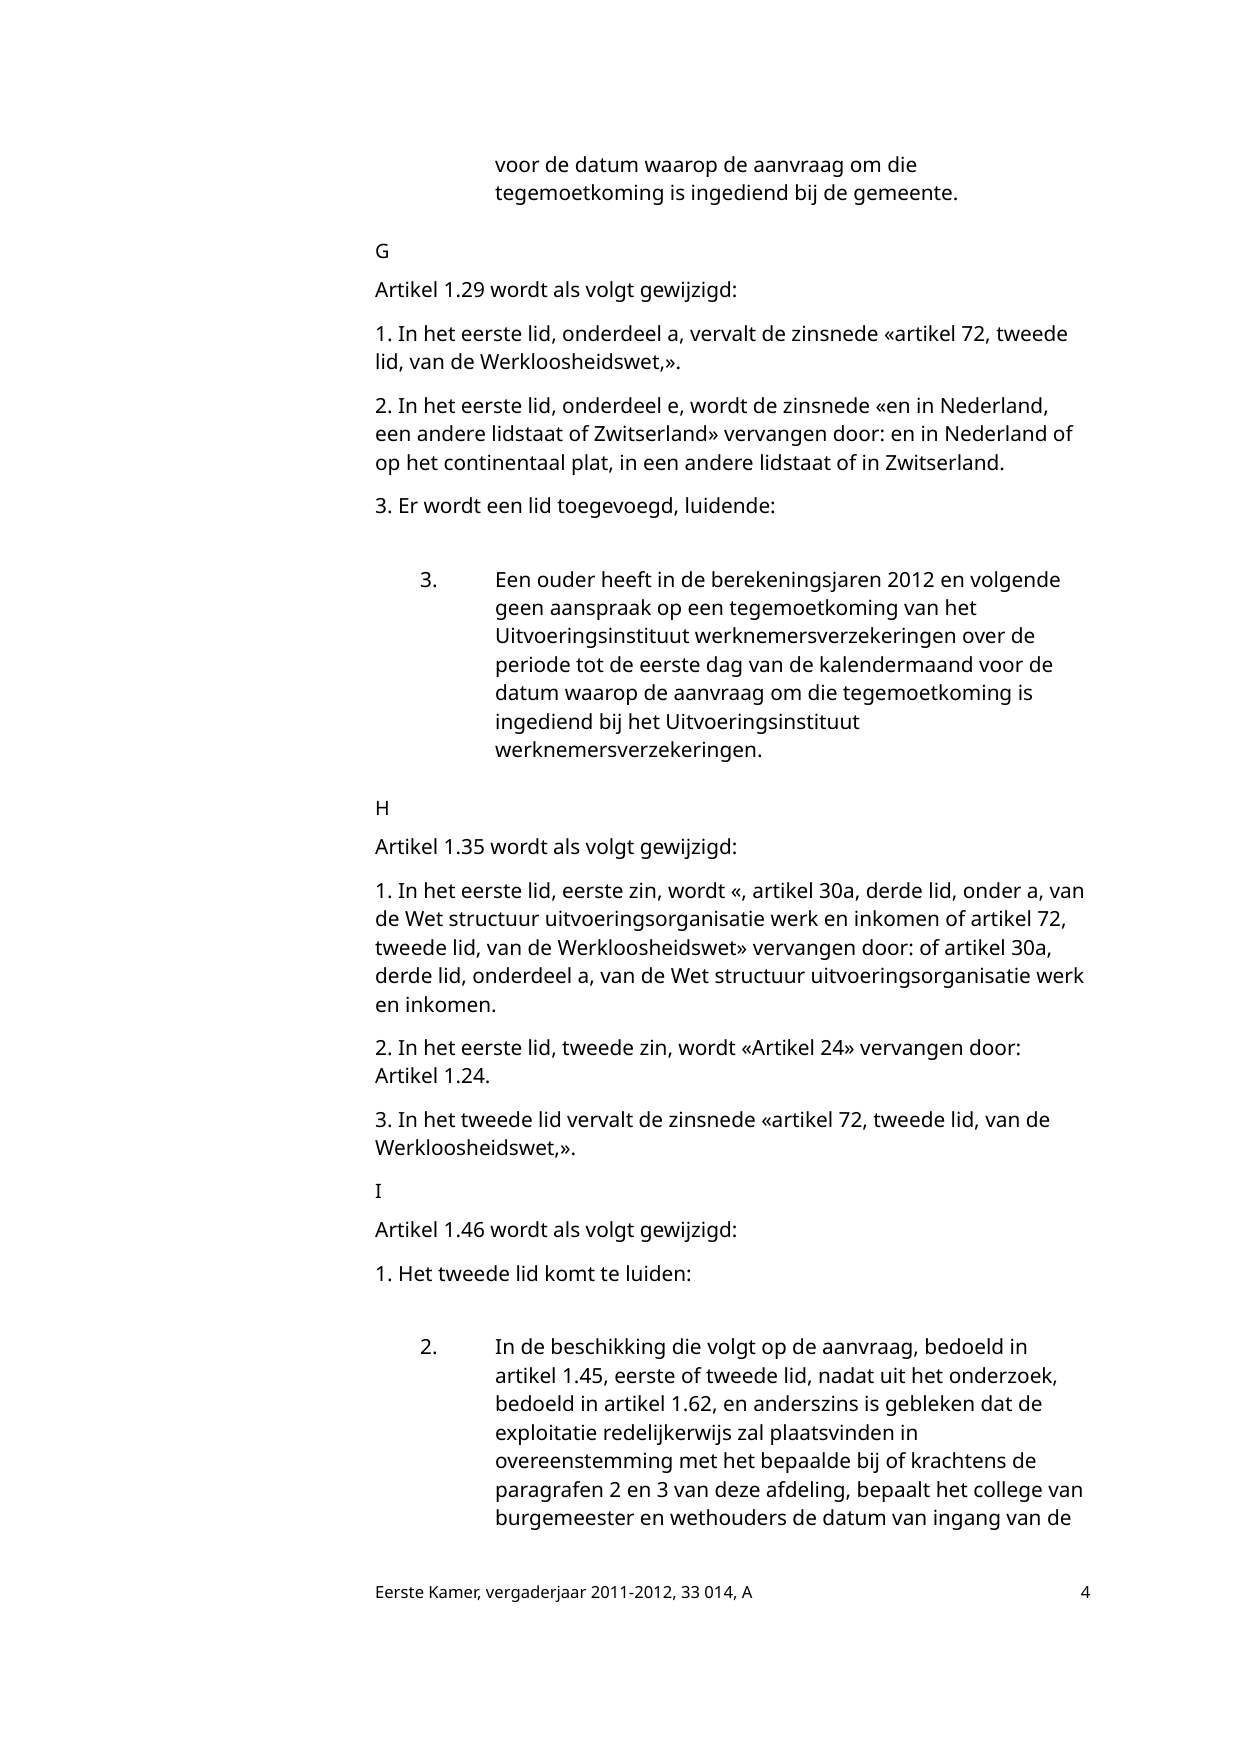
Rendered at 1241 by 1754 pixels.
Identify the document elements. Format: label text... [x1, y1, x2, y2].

list Een ouder heeft in de berekeningsjaren 2012 en volgende geen aanspraak op een tegemoetkoming van het Uitvoeringsinstituut werknemersverzekeringen over de periode tot de eerste dag van de kalendermaand voor de datum waarop de aanvraag om die tegemoetkoming is ingediend bij het Uitvoeringsinstituut werknemersverzekeringen. [420, 565, 1090, 764]
text 1. In het eerste lid, eerste zin, wordt «, artikel 30a, derde lid, onder a, van de Wet structuur uitvoeringsorganisatie werk en inkomen of artikel 72, tweede lid, van de Werkloosheidswet» vervangen door: of artikel 30a, derde lid, onderdeel a, van de Wet structuur uitvoeringsorganisatie werk en inkomen. [375, 876, 1090, 1018]
text G [375, 237, 1090, 264]
text Artikel 1.35 wordt als volgt gewijzigd: [375, 832, 1090, 861]
text I [375, 1177, 1090, 1204]
text 2. In het eerste lid, onderdeel e, wordt de zinsnede «en in Nederland, een andere lidstaat of Zwitserland» vervangen door: en in Nederland of op het continentaal plat, in een andere lidstaat of in Zwitserland. [375, 391, 1090, 476]
text H [375, 794, 1090, 821]
text 1. Het tweede lid komt te luiden: [375, 1259, 1090, 1287]
text Artikel 1.46 wordt als volgt gewijzigd: [375, 1216, 1090, 1244]
text 2. In het eerste lid, tweede zin, wordt «Artikel 24» vervangen door: Artikel 1.24. [375, 1033, 1090, 1090]
list voor de datum waarop de aanvraag om die tegemoetkoming is ingediend bij de gemeente. [420, 150, 1090, 207]
text 3. Er wordt een lid toegevoegd, luidende: [375, 491, 1090, 520]
text Artikel 1.29 wordt als volgt gewijzigd: [375, 276, 1090, 304]
list In de beschikking die volgt op de aanvraag, bedoeld in artikel 1.45, eerste of tweede lid, nadat uit het onderzoek, bedoeld in artikel 1.62, en anderszins is gebleken dat de exploitatie redelijkerwijs zal plaatsvinden in overeenstemming met het bepaalde bij of krachtens de paragrafen 2 en 3 van deze afdeling, bepaalt het college van burgemeester en wethouders de datum van ingang van de [420, 1332, 1090, 1532]
text 3. In het tweede lid vervalt de zinsnede «artikel 72, tweede lid, van de Werkloosheidswet,». [375, 1105, 1090, 1162]
text 1. In het eerste lid, onderdeel a, vervalt de zinsnede «artikel 72, tweede lid, van de Werkloosheidswet,». [375, 319, 1090, 376]
